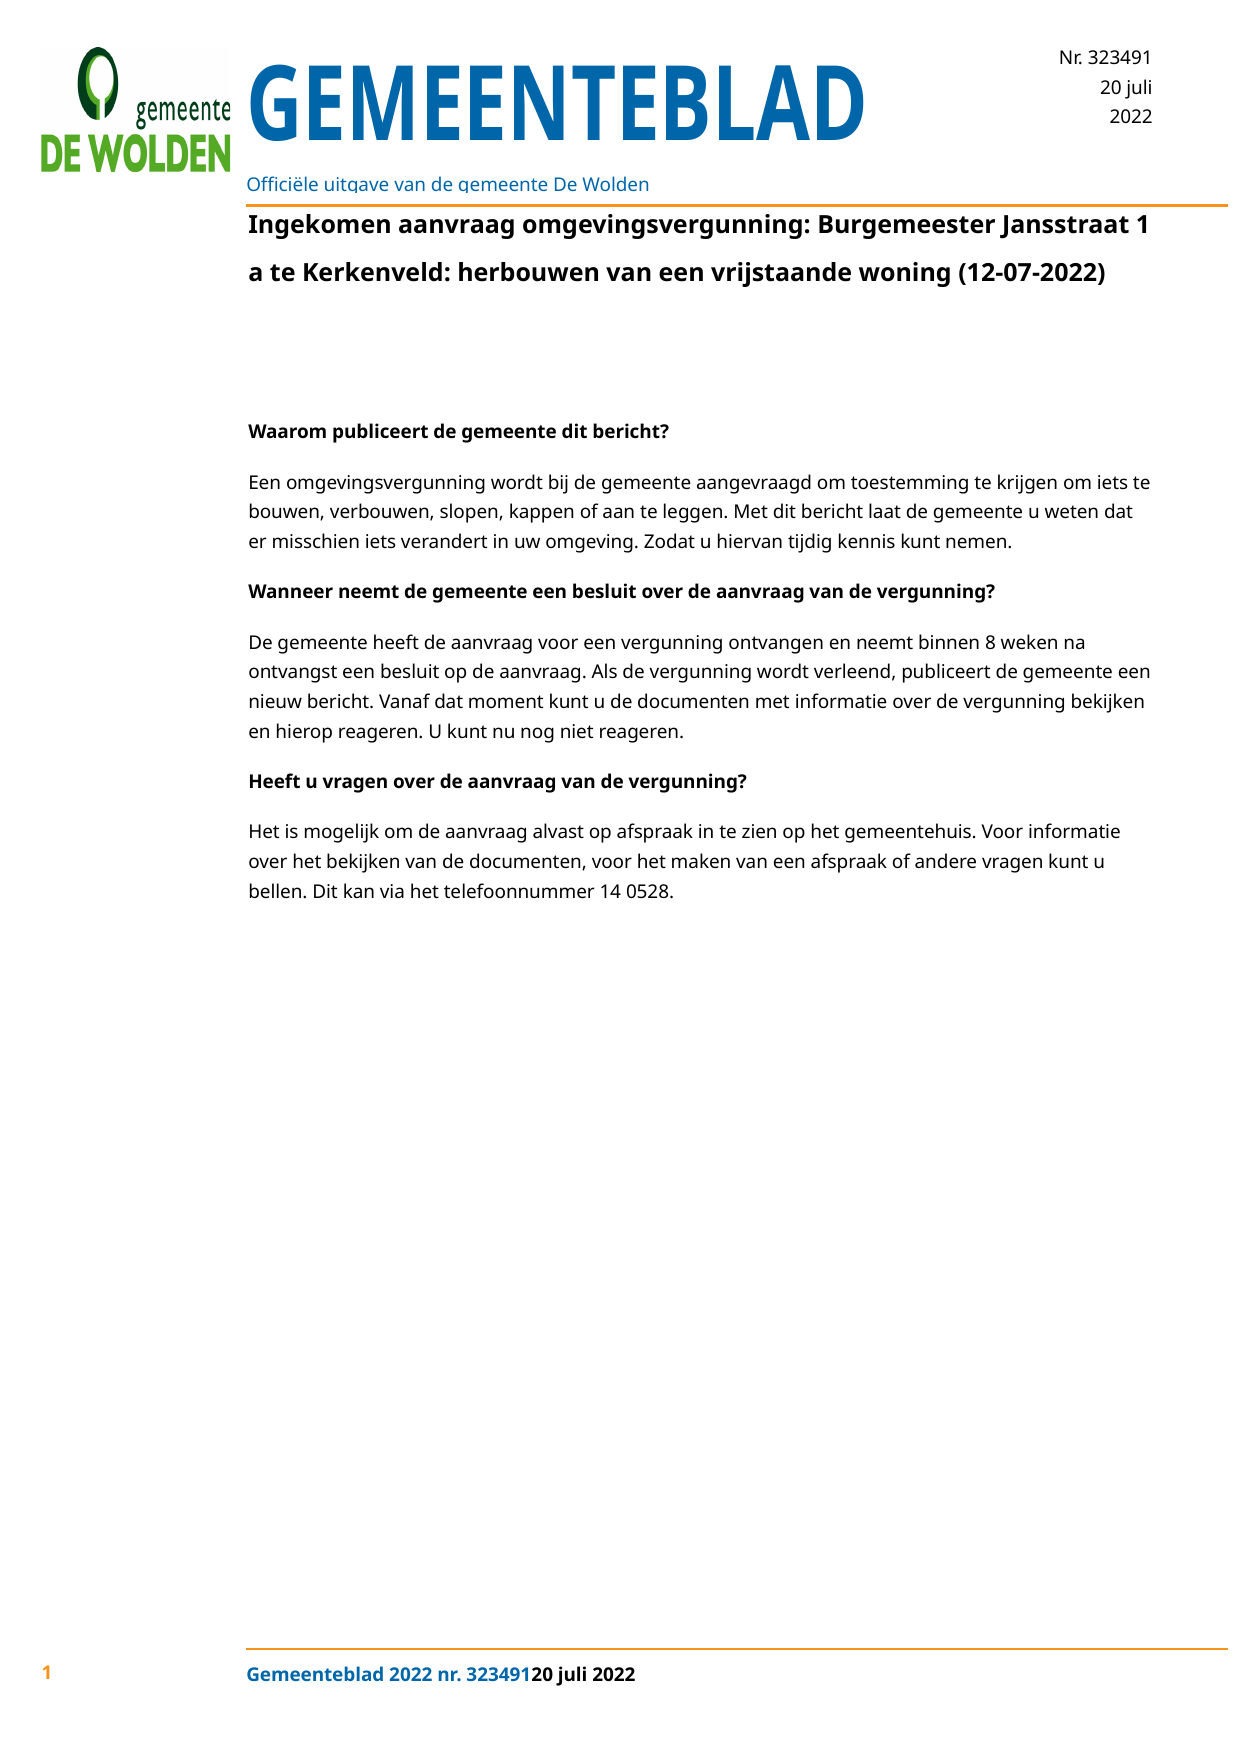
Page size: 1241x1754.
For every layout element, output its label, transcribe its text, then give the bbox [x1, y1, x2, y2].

text Het is mogelijk om de aanvraag alvast op afspraak in te zien op het gemeentehuis. Voor informatie over het bekijken van de documenten, voor het maken van een afspraak of andere vragen kunt u bellen. Dit kan via het telefoonnummer 14 0528. [248, 819, 1152, 904]
text Waarom publiceert de gemeente dit bericht? [248, 419, 1152, 444]
text Wanneer neemt de gemeente een besluit over de aanvraag van de vergunning? [248, 579, 1152, 604]
text De gemeente heeft de aanvraag voor een vergunning ontvangen en neemt binnen 8 weken na ontvangst een besluit op de aanvraag. Als de vergunning wordt verleend, publiceert de gemeente een nieuw bericht. Vanaf dat moment kunt u de documenten met informatie over de vergunning bekijken en hierop reageren. U kunt nu nog niet reageren. [248, 629, 1152, 744]
text Heeft u vragen over de aanvraag van de vergunning? [248, 768, 1152, 794]
text Een omgevingsvergunning wordt bij de gemeente aangevraagd om toestemming te krijgen om iets te bouwen, verbouwen, slopen, kappen of aan te leggen. Met dit bericht laat de gemeente u weten dat er misschien iets verandert in uw omgeving. Zodat u hiervan tijdig kennis kunt nemen. [248, 469, 1152, 554]
picture [41, 47, 231, 172]
text Ingekomen aanvraag omgevingsvergunning: Burgemeester Jansstraat 1 a te Kerkenveld: herbouwen van een vrijstaande woning (12-07-2022) [248, 207, 1152, 288]
